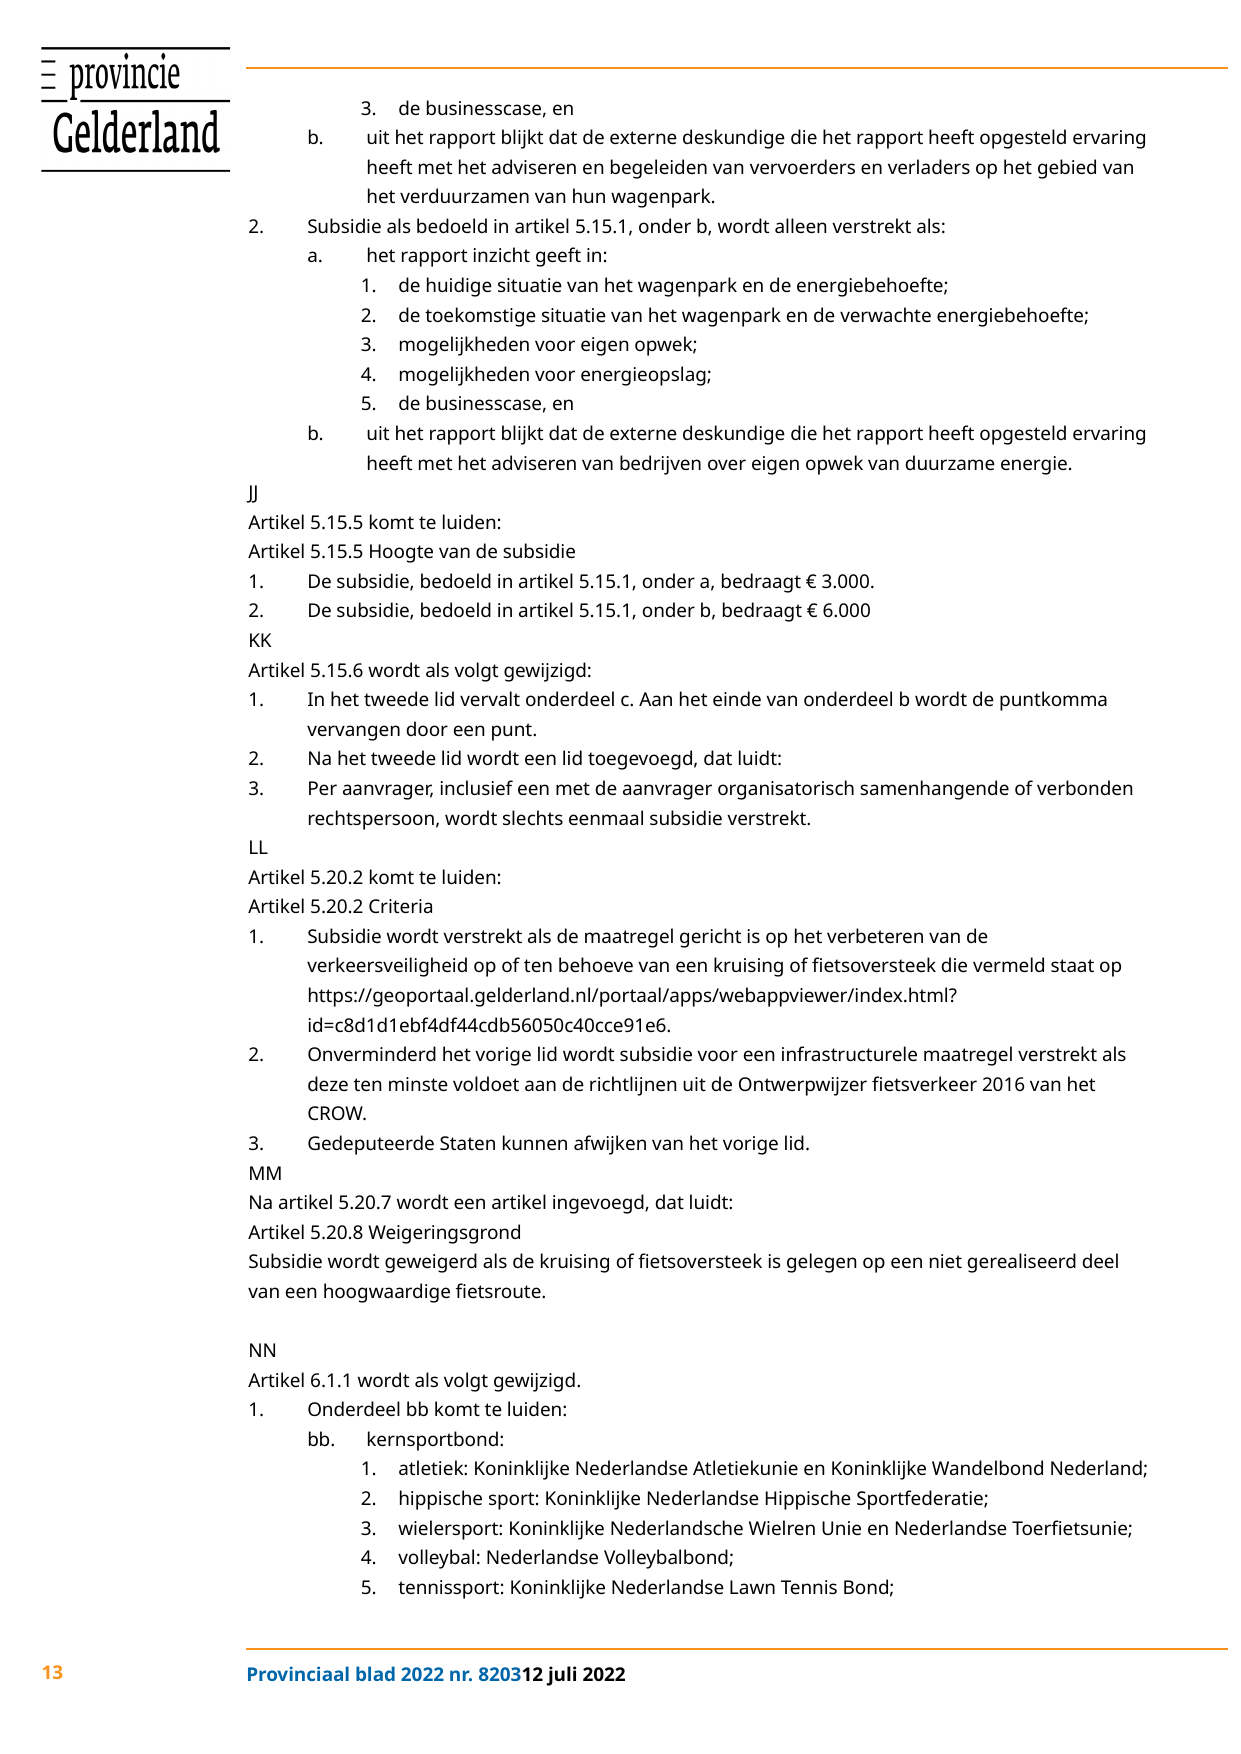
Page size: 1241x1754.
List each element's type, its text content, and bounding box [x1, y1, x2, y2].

list Per aanvrager, inclusief een met de aanvrager organisatorisch samenhangende of verbonden rechtspersoon, wordt slechts eenmaal subsidie verstrekt. [248, 775, 1152, 831]
list Subsidie als bedoeld in artikel 5.15.1, onder b, wordt alleen verstrekt als: [248, 213, 1152, 239]
list hippische sport: Koninklijke Nederlandse Hippische Sportfederatie; [361, 1485, 1152, 1511]
list de businesscase, en [361, 95, 1152, 121]
list In het tweede lid vervalt onderdeel c. Aan het einde van onderdeel b wordt de puntkomma vervangen door een punt. [248, 686, 1152, 742]
text KK [248, 627, 1152, 653]
list kernsportbond: [307, 1426, 1152, 1452]
text JJ [248, 479, 1152, 505]
list Onderdeel bb komt te luiden: [248, 1396, 1152, 1422]
text Artikel 6.1.1 wordt als volgt gewijzigd. [248, 1367, 1152, 1393]
list mogelijkheden voor eigen opwek; [361, 331, 1152, 357]
list De subsidie, bedoeld in artikel 5.15.1, onder b, bedraagt € 6.000 [248, 598, 1152, 623]
text Artikel 5.20.2 komt te luiden: [248, 864, 1152, 890]
text Na artikel 5.20.7 wordt een artikel ingevoegd, dat luidt: [248, 1189, 1152, 1215]
text Artikel 5.20.8 Weigeringsgrond [248, 1219, 1152, 1245]
list mogelijkheden voor energieopslag; [361, 361, 1152, 387]
list tennissport: Koninklijke Nederlandse Lawn Tennis Bond; [361, 1574, 1152, 1600]
text Artikel 5.15.5 komt te luiden: [248, 509, 1152, 535]
text Artikel 5.15.5 Hoogte van de subsidie [248, 538, 1152, 564]
list de businesscase, en [361, 391, 1152, 416]
text Subsidie wordt geweigerd als de kruising of fietsoversteek is gelegen op een niet gerealiseerd deel van een hoogwaardige fietsroute. [248, 1248, 1152, 1304]
list Subsidie wordt verstrekt als de maatregel gericht is op het verbeteren van de verkeersveiligheid op of ten behoeve van een kruising of fietsoversteek die vermeld staat op https://geoportaal.gelderland.nl/portaal/apps/webappviewer/index.html?id=c8d1d1ebf4df44cdb56050c40cce91e6. [248, 923, 1152, 1038]
picture [41, 47, 231, 172]
list wielersport: Koninklijke Nederlandsche Wielren Unie en Nederlandse Toerfietsunie; [361, 1515, 1152, 1541]
text NN [248, 1337, 1152, 1363]
text MM [248, 1160, 1152, 1186]
list uit het rapport blijkt dat de externe deskundige die het rapport heeft opgesteld ervaring heeft met het adviseren en begeleiden van vervoerders en verladers op het gebied van het verduurzamen van hun wagenpark. [307, 124, 1152, 209]
text Artikel 5.20.2 Criteria [248, 893, 1152, 919]
list De subsidie, bedoeld in artikel 5.15.1, onder a, bedraagt € 3.000. [248, 568, 1152, 594]
text LL [248, 834, 1152, 860]
list het rapport inzicht geeft in: [307, 243, 1152, 268]
list volleybal: Nederlandse Volleybalbond; [361, 1544, 1152, 1570]
list de huidige situatie van het wagenpark en de energiebehoefte; [361, 272, 1152, 298]
text Artikel 5.15.6 wordt als volgt gewijzigd: [248, 657, 1152, 683]
list atletiek: Koninklijke Nederlandse Atletiekunie en Koninklijke Wandelbond Nederland; [361, 1456, 1152, 1481]
list uit het rapport blijkt dat de externe deskundige die het rapport heeft opgesteld ervaring heeft met het adviseren van bedrijven over eigen opwek van duurzame energie. [307, 420, 1152, 476]
list Gedeputeerde Staten kunnen afwijken van het vorige lid. [248, 1130, 1152, 1156]
list de toekomstige situatie van het wagenpark en de verwachte energiebehoefte; [361, 302, 1152, 328]
list Onverminderd het vorige lid wordt subsidie voor een infrastructurele maatregel verstrekt als deze ten minste voldoet aan de richtlijnen uit de Ontwerpwijzer fietsverkeer 2016 van het CROW. [248, 1041, 1152, 1126]
list Na het tweede lid wordt een lid toegevoegd, dat luidt: [248, 746, 1152, 771]
